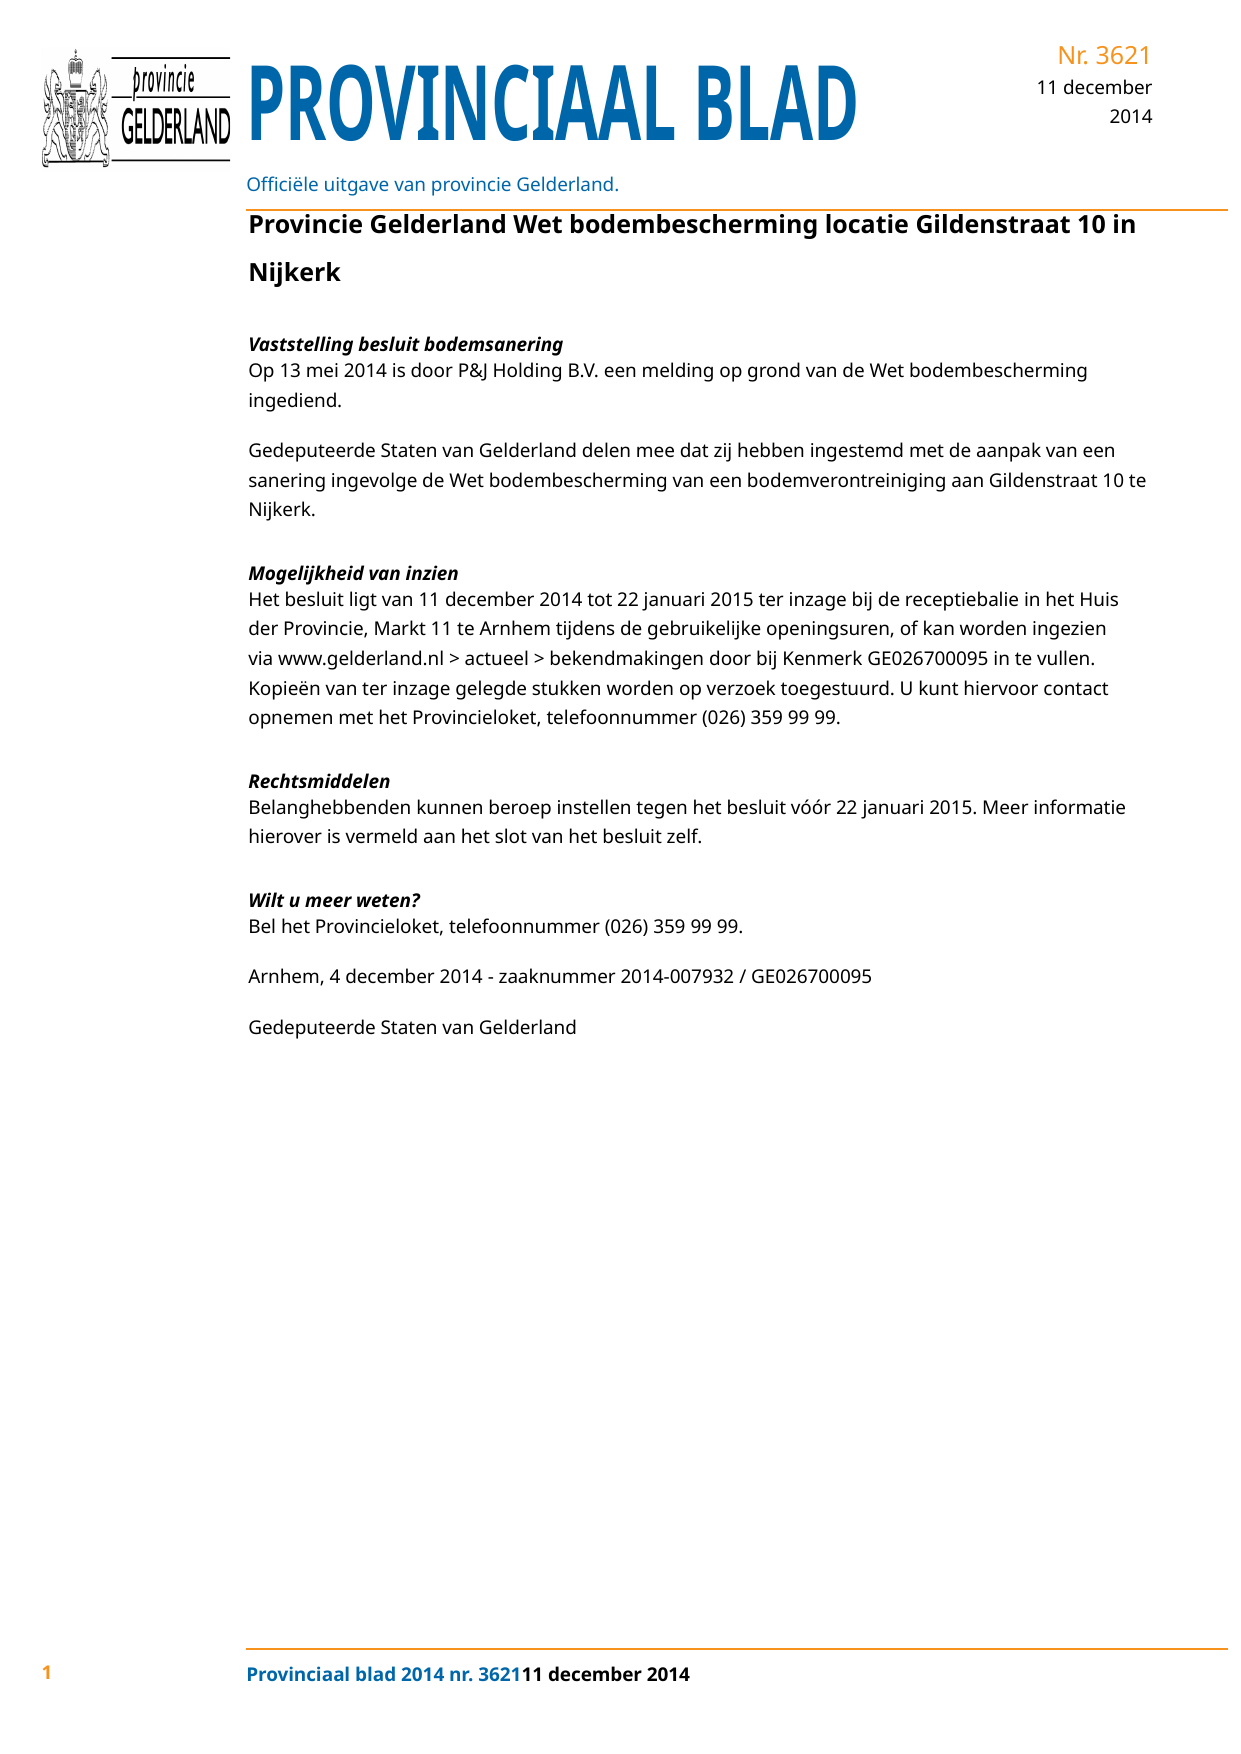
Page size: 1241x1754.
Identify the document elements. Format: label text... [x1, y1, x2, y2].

text Wilt u meer weten? [248, 888, 1152, 913]
text Gedeputeerde Staten van Gelderland delen mee dat zij hebben ingestemd met de aanpak van een sanering ingevolge de Wet bodembescherming van een bodemverontreiniging aan Gildenstraat 10 te Nijkerk. [248, 437, 1152, 522]
text Arnhem, 4 december 2014 - zaaknummer 2014-007932 / GE026700095 [248, 964, 1152, 989]
text Rechtsmiddelen [248, 768, 1152, 794]
text Belanghebbenden kunnen beroep instellen tegen het besluit vóór 22 januari 2015. Meer informatie hierover is vermeld aan het slot van het besluit zelf. [248, 794, 1152, 849]
text Gedeputeerde Staten van Gelderland [248, 1014, 1152, 1040]
text Vaststelling besluit bodemsanering [248, 331, 1152, 357]
picture [41, 47, 231, 172]
text Op 13 mei 2014 is door P&J Holding B.V. een melding op grond van de Wet bodembescherming ingediend. [248, 357, 1152, 412]
text Het besluit ligt van 11 december 2014 tot 22 januari 2015 ter inzage bij de receptiebalie in het Huis der Provincie, Markt 11 te Arnhem tijdens de gebruikelijke openingsuren, of kan worden ingezien via www.gelderland.nl > actueel > bekendmakingen door bij Kenmerk GE026700095 in te vullen. Kopieën van ter inzage gelegde stukken worden op verzoek toegestuurd. U kunt hiervoor contact opnemen met het Provincieloket, telefoonnummer (026) 359 99 99. [248, 586, 1152, 730]
text Mogelijkheid van inzien [248, 560, 1152, 586]
text Bel het Provincieloket, telefoonnummer (026) 359 99 99. [248, 913, 1152, 939]
text Provincie Gelderland Wet bodembescherming locatie Gildenstraat 10 in Nijkerk [248, 211, 1152, 288]
